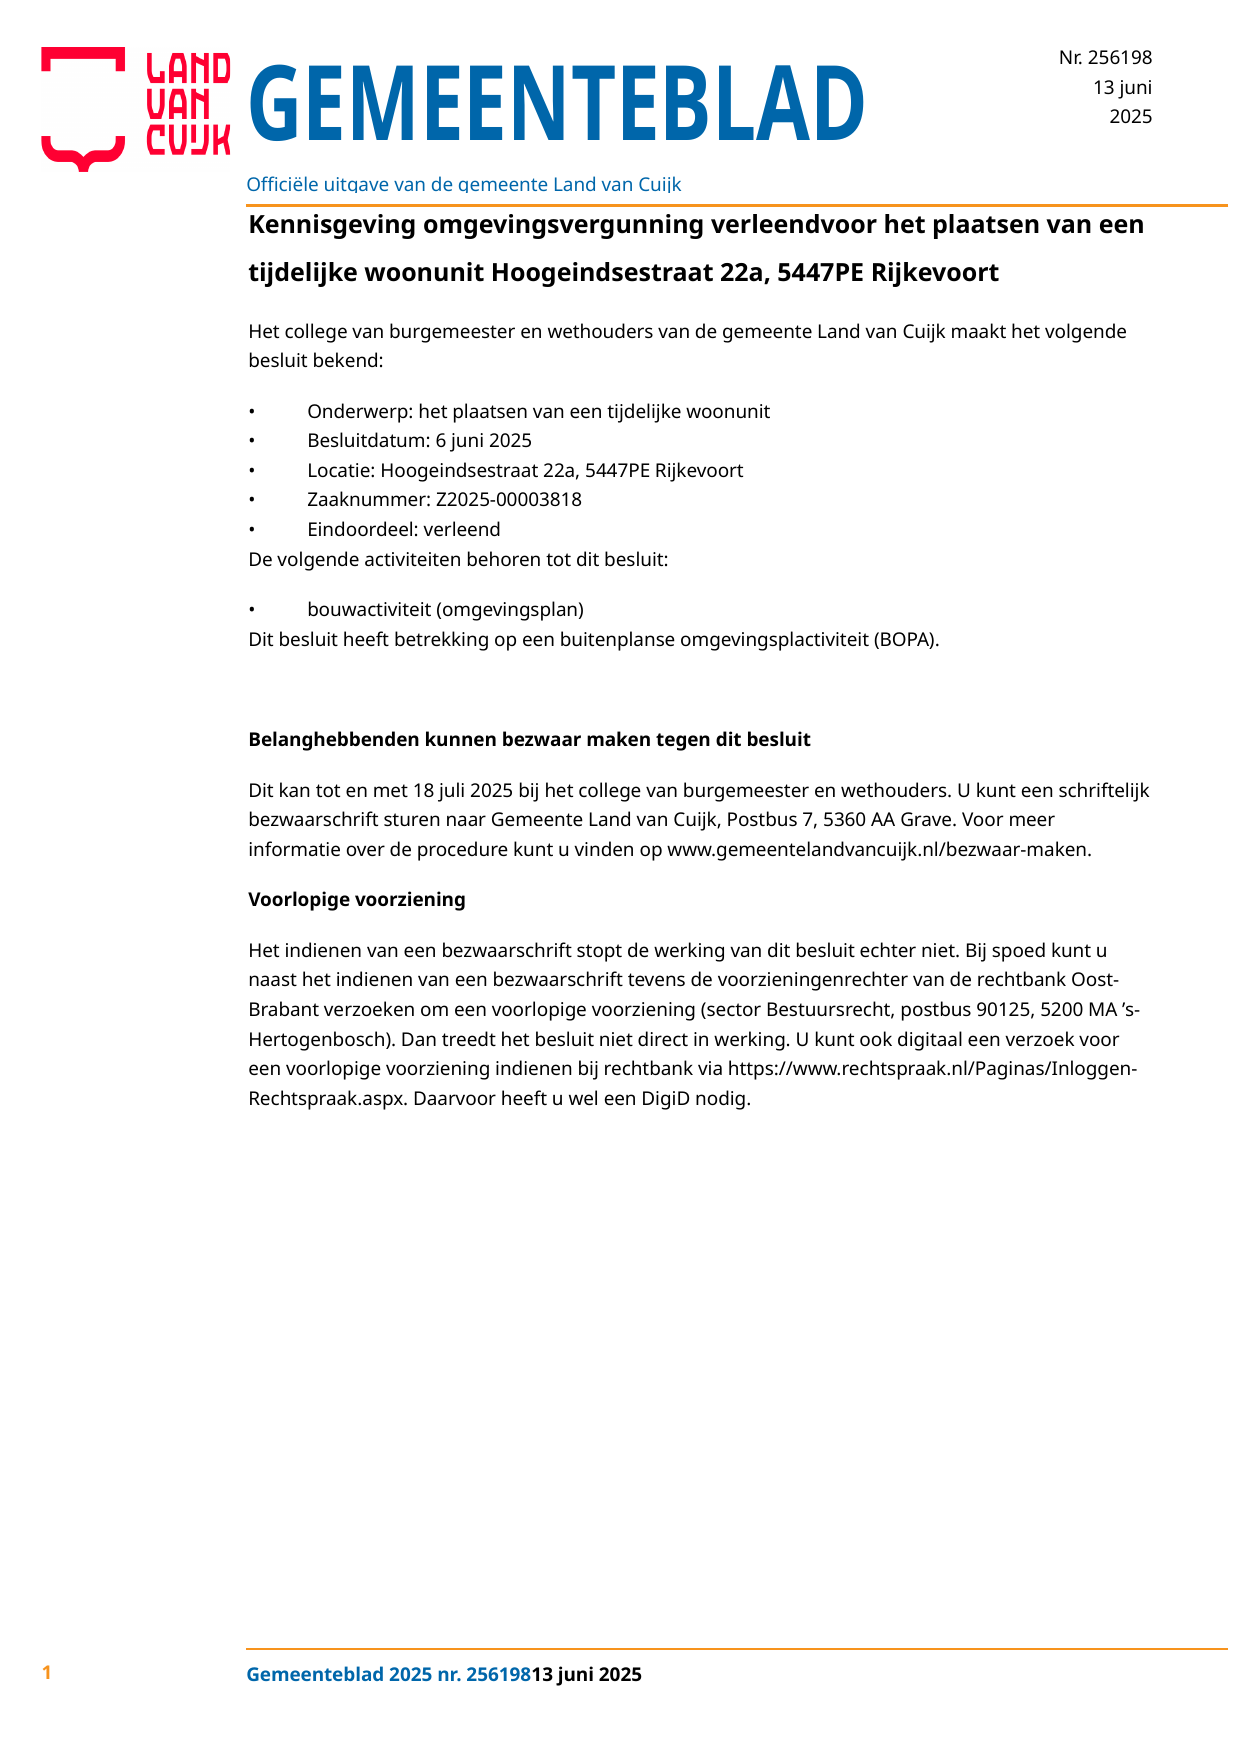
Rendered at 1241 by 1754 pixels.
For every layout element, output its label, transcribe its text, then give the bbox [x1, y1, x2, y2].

list Besluitdatum: 6 juni 2025 [248, 427, 1152, 453]
text Belanghebbenden kunnen bezwaar maken tegen dit besluit [248, 727, 1152, 752]
picture [41, 47, 231, 172]
text Dit kan tot en met 18 juli 2025 bij het college van burgemeester en wethouders. U kunt een schriftelijk bezwaarschrift sturen naar Gemeente Land van Cuijk, Postbus 7, 5360 AA Grave. Voor meer informatie over de procedure kunt u vinden op www.gemeentelandvancuijk.nl/bezwaar-maken. [248, 777, 1152, 862]
text Dit besluit heeft betrekking op een buitenplanse omgevingsplactiviteit (BOPA). [248, 626, 1152, 652]
list bouwactiviteit (omgevingsplan) [248, 596, 1152, 622]
text Kennisgeving omgevingsvergunning verleendvoor het plaatsen van een tijdelijke woonunit Hoogeindsestraat 22a, 5447PE Rijkevoort [248, 207, 1152, 288]
list Eindoordeel: verleend [248, 516, 1152, 542]
text Het college van burgemeester en wethouders van de gemeente Land van Cuijk maakt het volgende besluit bekend: [248, 318, 1152, 373]
text De volgende activiteiten behoren tot dit besluit: [248, 546, 1152, 572]
list Onderwerp: het plaatsen van een tijdelijke woonunit [248, 398, 1152, 424]
text Voorlopige voorziening [248, 887, 1152, 912]
text Het indienen van een bezwaarschrift stopt de werking van dit besluit echter niet. Bij spoed kunt u naast het indienen van een bezwaarschrift tevens de voorzieningenrechter van de rechtbank Oost-Brabant verzoeken om een voorlopige voorziening (sector Bestuursrecht, postbus 90125, 5200 MA ’s-Hertogenbosch). Dan treedt het besluit niet direct in werking. U kunt ook digitaal een verzoek voor een voorlopige voorziening indienen bij rechtbank via https://www.rechtspraak.nl/Paginas/Inloggen-Rechtspraak.aspx. Daarvoor heeft u wel een DigiD nodig. [248, 937, 1152, 1111]
list Locatie: Hoogeindsestraat 22a, 5447PE Rijkevoort [248, 457, 1152, 483]
list Zaaknummer: Z2025-00003818 [248, 487, 1152, 512]
